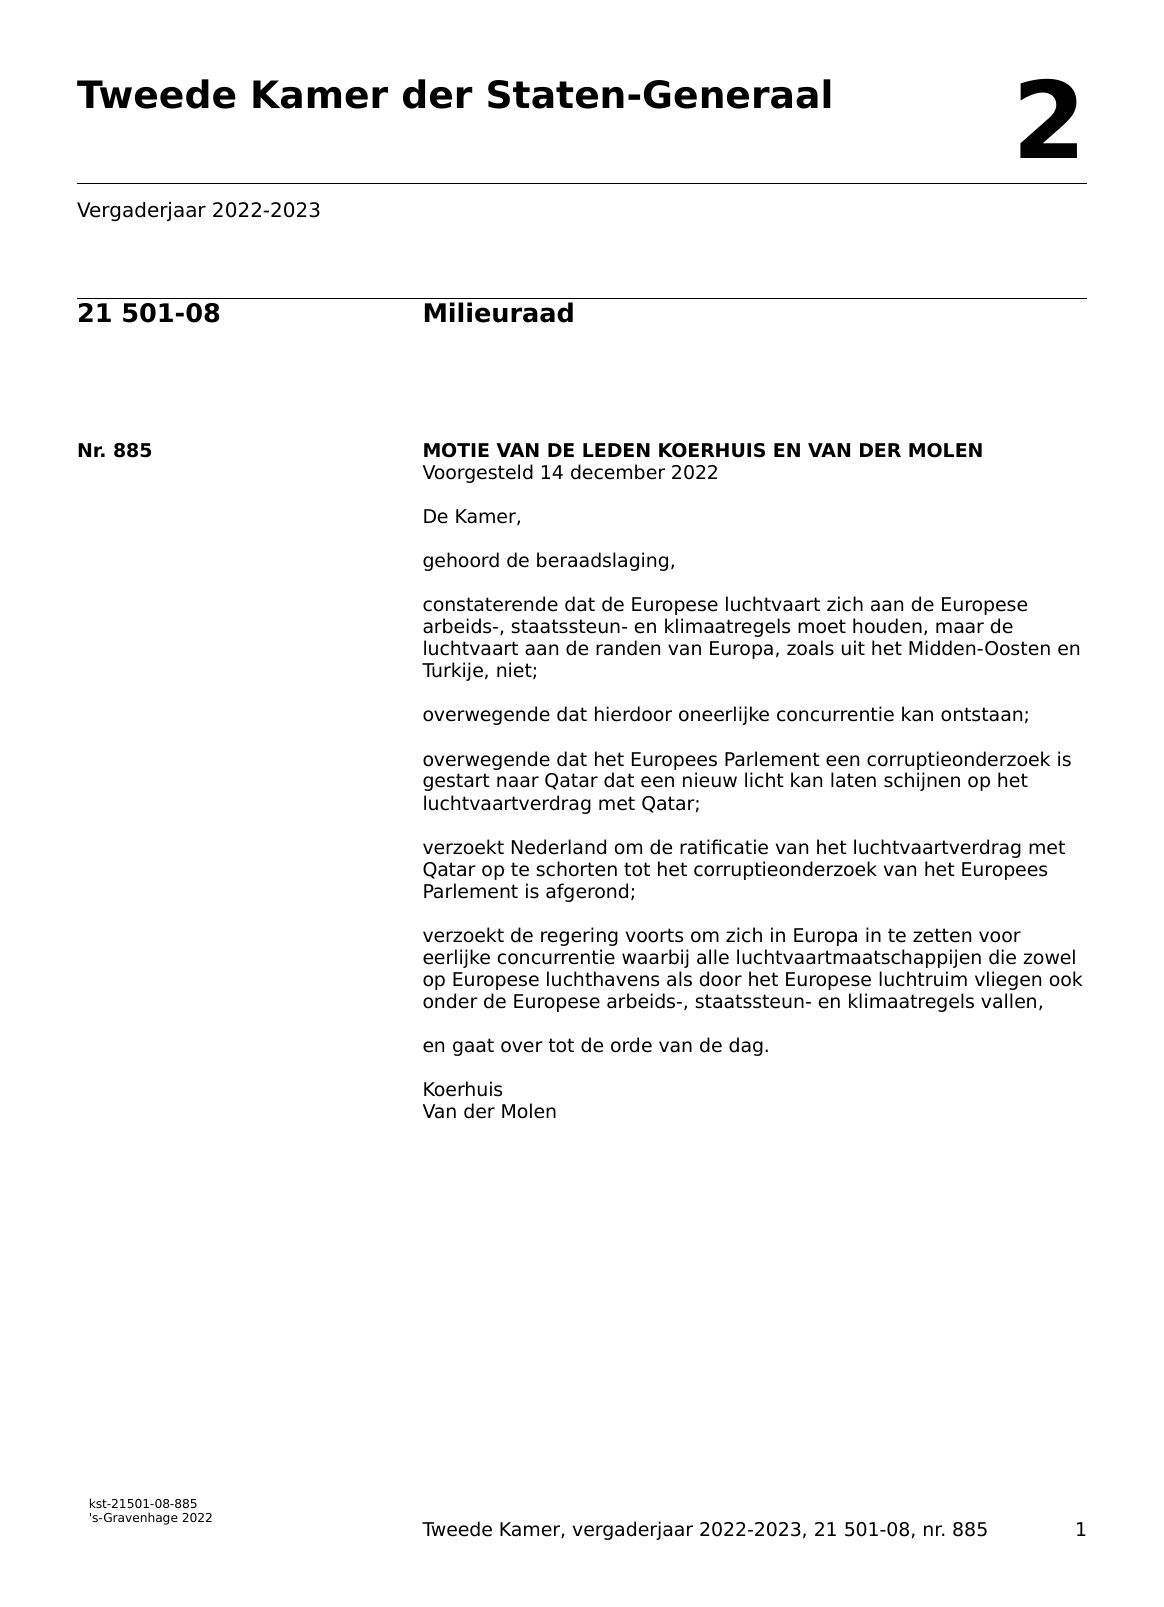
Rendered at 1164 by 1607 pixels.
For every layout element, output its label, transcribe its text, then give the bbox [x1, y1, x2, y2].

text overwegende dat hierdoor oneerlijke concurrentie kan ontstaan; [422, 704, 1087, 726]
table_header 2 [886, 59, 1087, 183]
text kst-21501-08-885 [88, 1497, 323, 1511]
text verzoekt de regering voorts om zich in Europa in te zetten voor eerlijke concurrentie waarbij alle luchtvaartmaatschappijen die zowel op Europese luchthavens als door het Europese luchtruim vliegen ook onder de Europese arbeids-, staatssteun- en klimaatregels vallen, [422, 925, 1087, 1013]
text 's-Gravenhage 2022 [88, 1511, 323, 1525]
text constaterende dat de Europese luchtvaart zich aan de Europese arbeids-, staatssteun- en klimaatregels moet houden, maar de luchtvaart aan de randen van Europa, zoals uit het Midden-Oosten en Turkije, niet; [422, 594, 1087, 682]
text gehoord de beraadslaging, [422, 550, 1087, 572]
text en gaat over tot de orde van de dag. [422, 1035, 1087, 1057]
subtitle 21 501-08 Milieuraad [77, 299, 1087, 329]
table_header Tweede Kamer der Staten-Generaal [77, 59, 886, 183]
text Koerhuis [422, 1079, 1087, 1101]
text Voorgesteld 14 december 2022 [422, 462, 1087, 484]
subtitle Nr. 885 MOTIE VAN DE LEDEN KOERHUIS EN VAN DER MOLEN [77, 440, 1087, 462]
text overwegende dat het Europees Parlement een corruptieonderzoek is gestart naar Qatar dat een nieuw licht kan laten schijnen op het luchtvaartverdrag met Qatar; [422, 748, 1087, 814]
text De Kamer, [422, 506, 1087, 528]
text Van der Molen [422, 1101, 1087, 1123]
table_cell Vergaderjaar 2022-2023 [77, 184, 1087, 298]
text verzoekt Nederland om de ratificatie van het luchtvaartverdrag met Qatar op te schorten tot het corruptieonderzoek van het Europees Parlement is afgerond; [422, 837, 1087, 902]
